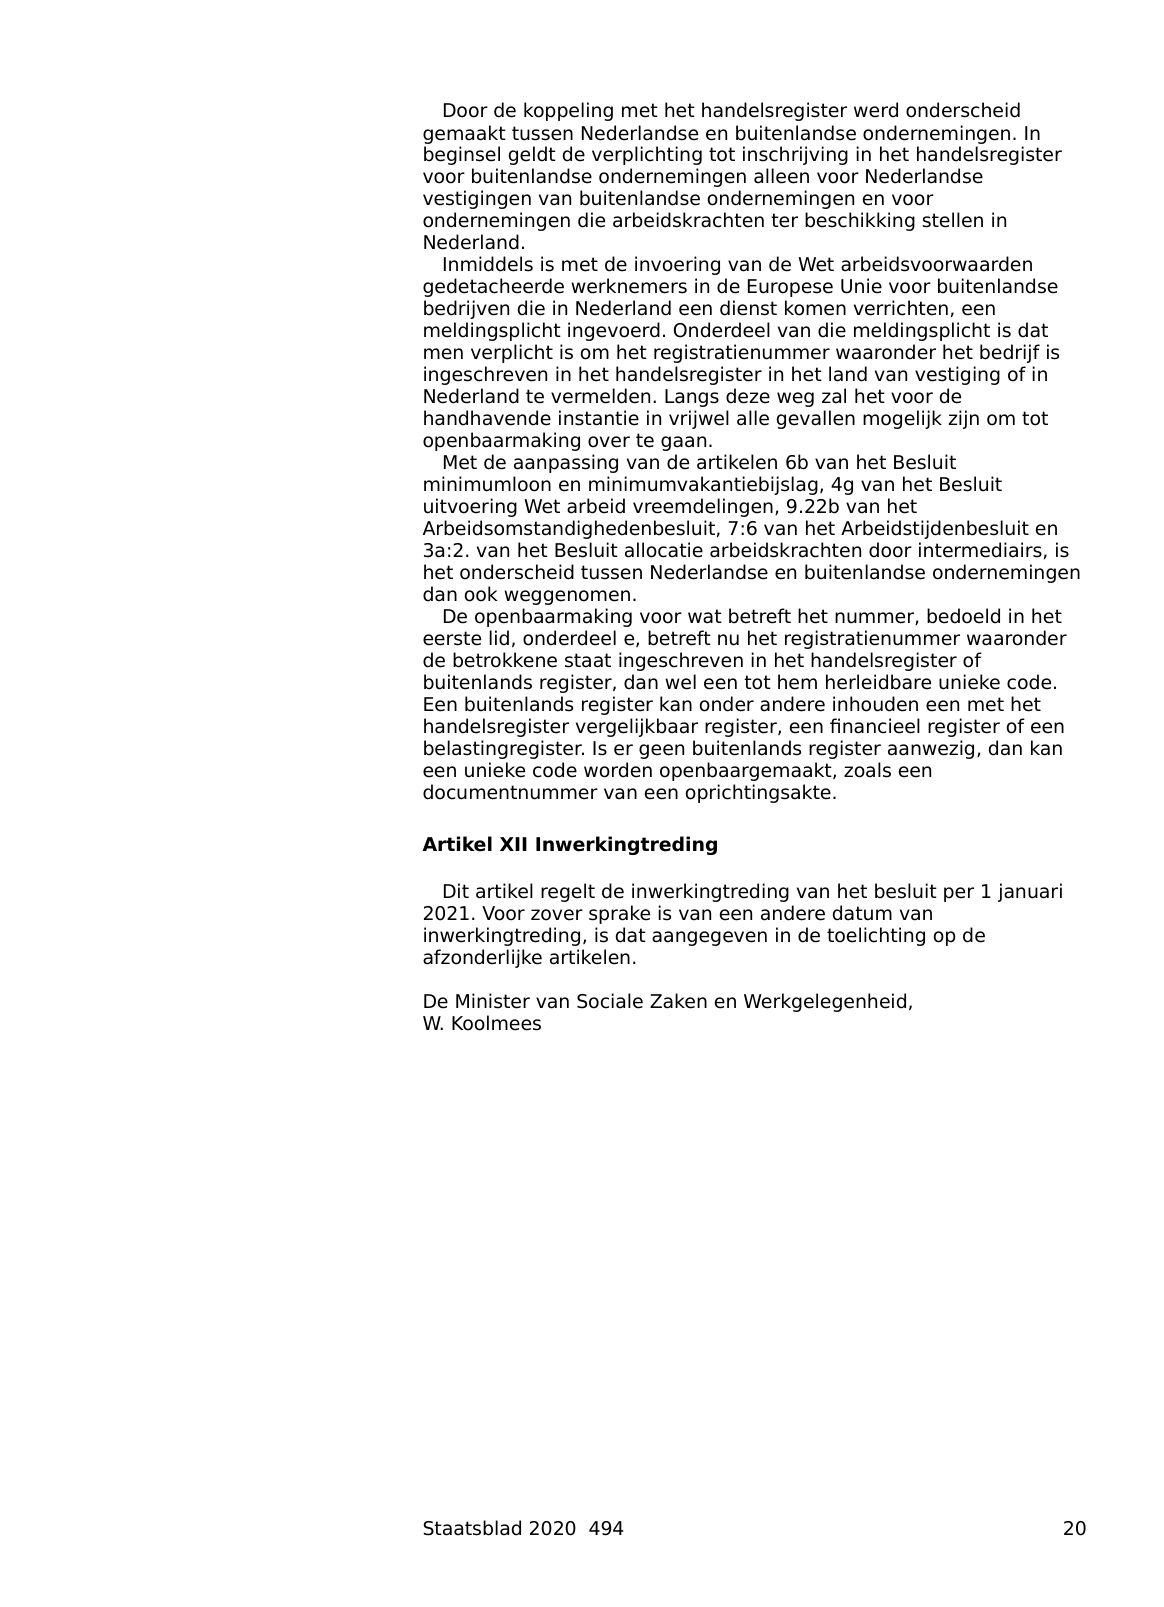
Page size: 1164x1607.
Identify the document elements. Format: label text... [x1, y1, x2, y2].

text Door de koppeling met het handelsregister werd onderscheid gemaakt tussen Nederlandse en buitenlandse ondernemingen. In beginsel geldt de verplichting tot inschrijving in het handelsregister voor buitenlandse ondernemingen alleen voor Nederlandse vestigingen van buitenlandse ondernemingen en voor ondernemingen die arbeidskrachten ter beschikking stellen in Nederland. [422, 100, 1087, 254]
subtitle Artikel XII Inwerkingtreding [422, 834, 1087, 856]
text Met de aanpassing van de artikelen 6b van het Besluit minimumloon en minimumvakantiebijslag, 4g van het Besluit uitvoering Wet arbeid vreemdelingen, 9.22b van het Arbeidsomstandighedenbesluit, 7:6 van het Arbeidstijdenbesluit en 3a:2. van het Besluit allocatie arbeidskrachten door intermediairs, is het onderscheid tussen Nederlandse en buitenlandse ondernemingen dan ook weggenomen. [422, 452, 1087, 606]
text De openbaarmaking voor wat betreft het nummer, bedoeld in het eerste lid, onderdeel e, betreft nu het registratienummer waaronder de betrokkene staat ingeschreven in het handelsregister of buitenlands register, dan wel een tot hem herleidbare unieke code. Een buitenlands register kan onder andere inhouden een met het handelsregister vergelijkbaar register, een financieel register of een belastingregister. Is er geen buitenlands register aanwezig, dan kan een unieke code worden openbaargemaakt, zoals een documentnummer van een oprichtingsakte. [422, 606, 1087, 804]
text De Minister van Sociale Zaken en Werkgelegenheid, W. Koolmees [422, 991, 1087, 1035]
text Inmiddels is met de invoering van de Wet arbeidsvoorwaarden gedetacheerde werknemers in de Europese Unie voor buitenlandse bedrijven die in Nederland een dienst komen verrichten, een meldingsplicht ingevoerd. Onderdeel van die meldingsplicht is dat men verplicht is om het registratienummer waaronder het bedrijf is ingeschreven in het handelsregister in het land van vestiging of in Nederland te vermelden. Langs deze weg zal het voor de handhavende instantie in vrijwel alle gevallen mogelijk zijn om tot openbaarmaking over te gaan. [422, 254, 1087, 452]
text Dit artikel regelt de inwerkingtreding van het besluit per 1 januari 2021. Voor zover sprake is van een andere datum van inwerkingtreding, is dat aangegeven in de toelichting op de afzonderlijke artikelen. [422, 881, 1087, 969]
